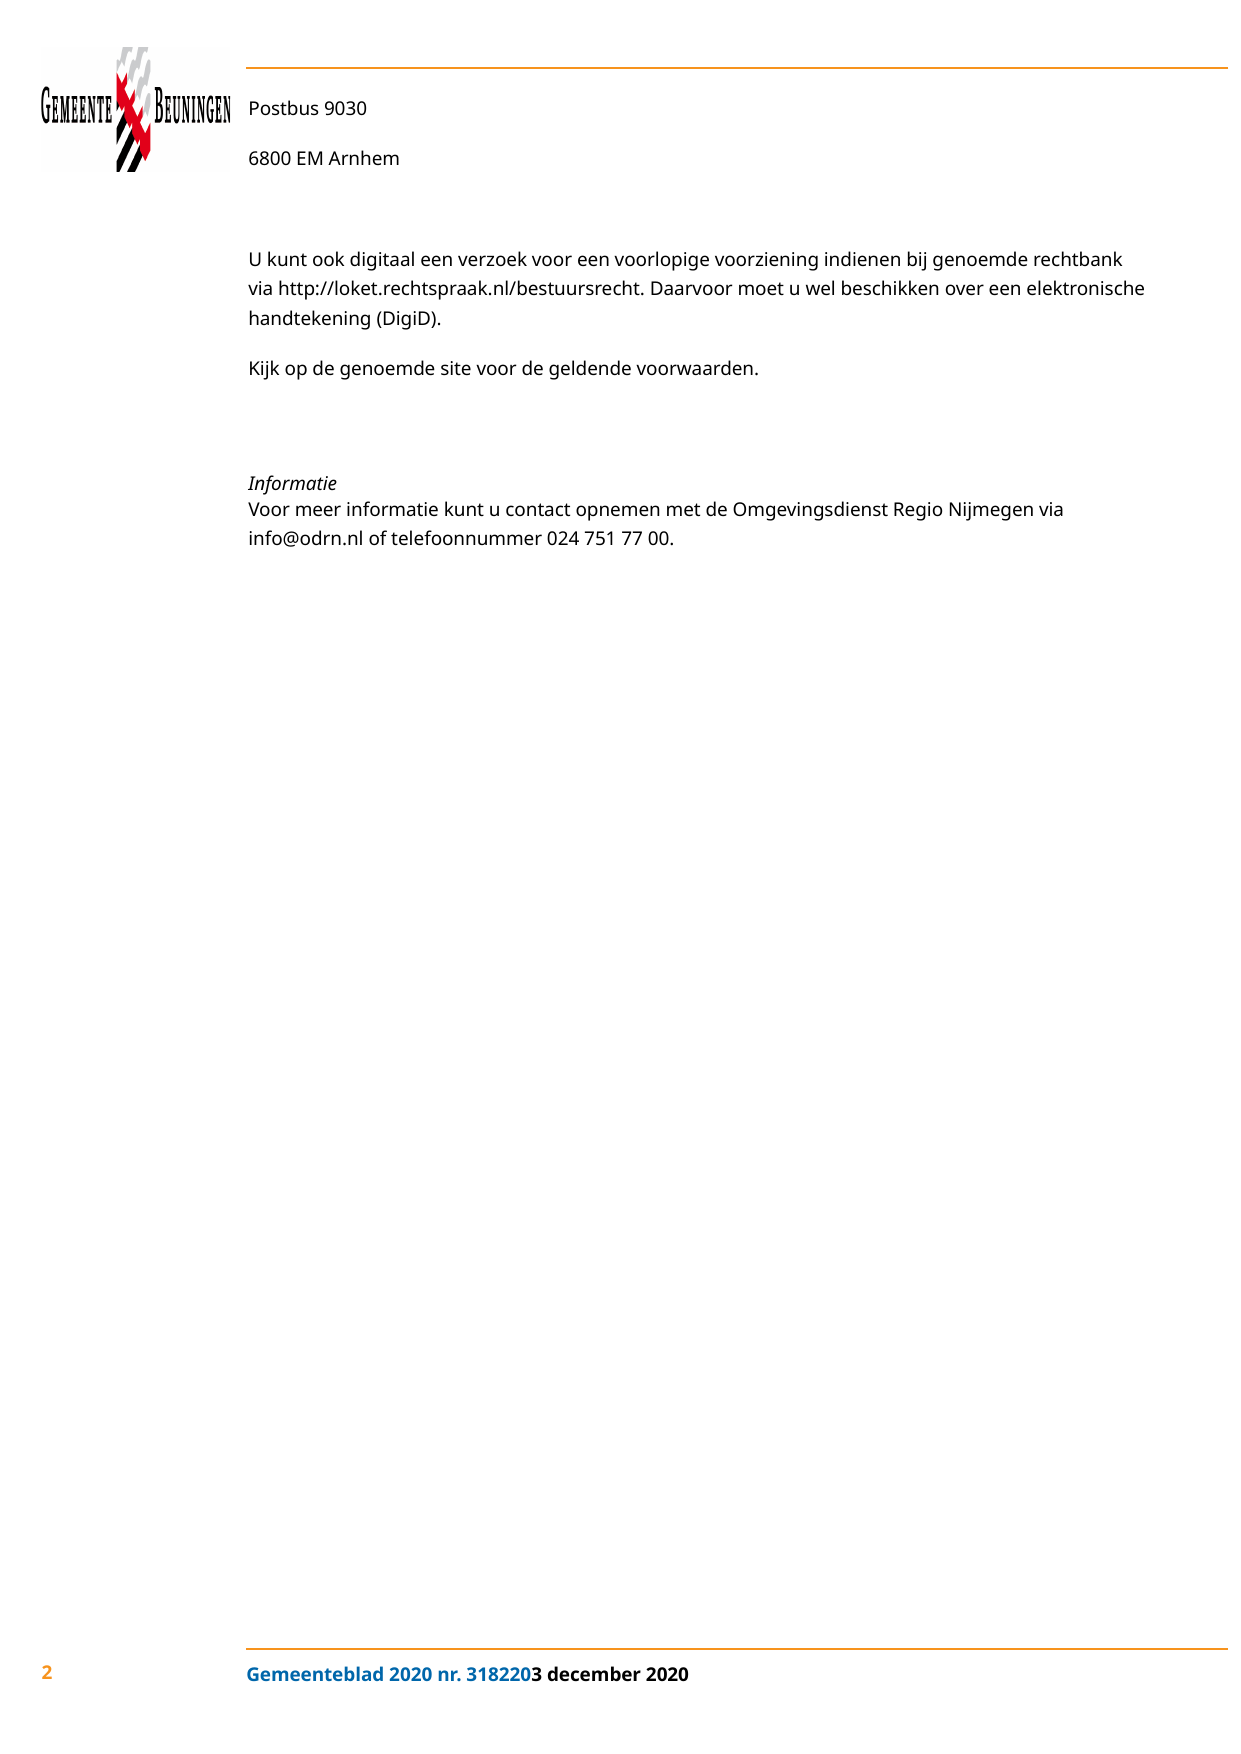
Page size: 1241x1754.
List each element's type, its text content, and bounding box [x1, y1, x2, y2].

picture [41, 47, 231, 172]
text 6800 EM Arnhem [248, 145, 1152, 171]
text U kunt ook digitaal een verzoek voor een voorlopige voorziening indienen bij genoemde rechtbank via http://loket.rechtspraak.nl/bestuursrecht. Daarvoor moet u wel beschikken over een elektronische handtekening (DigiD). [248, 246, 1152, 331]
text Postbus 9030 [248, 95, 1152, 121]
text Voor meer informatie kunt u contact opnemen met de Omgevingsdienst Regio Nijmegen via info@odrn.nl of telefoonnummer 024 751 77 00. [248, 496, 1152, 551]
text Informatie [248, 470, 1152, 496]
text Kijk op de genoemde site voor de geldende voorwaarden. [248, 356, 1152, 381]
